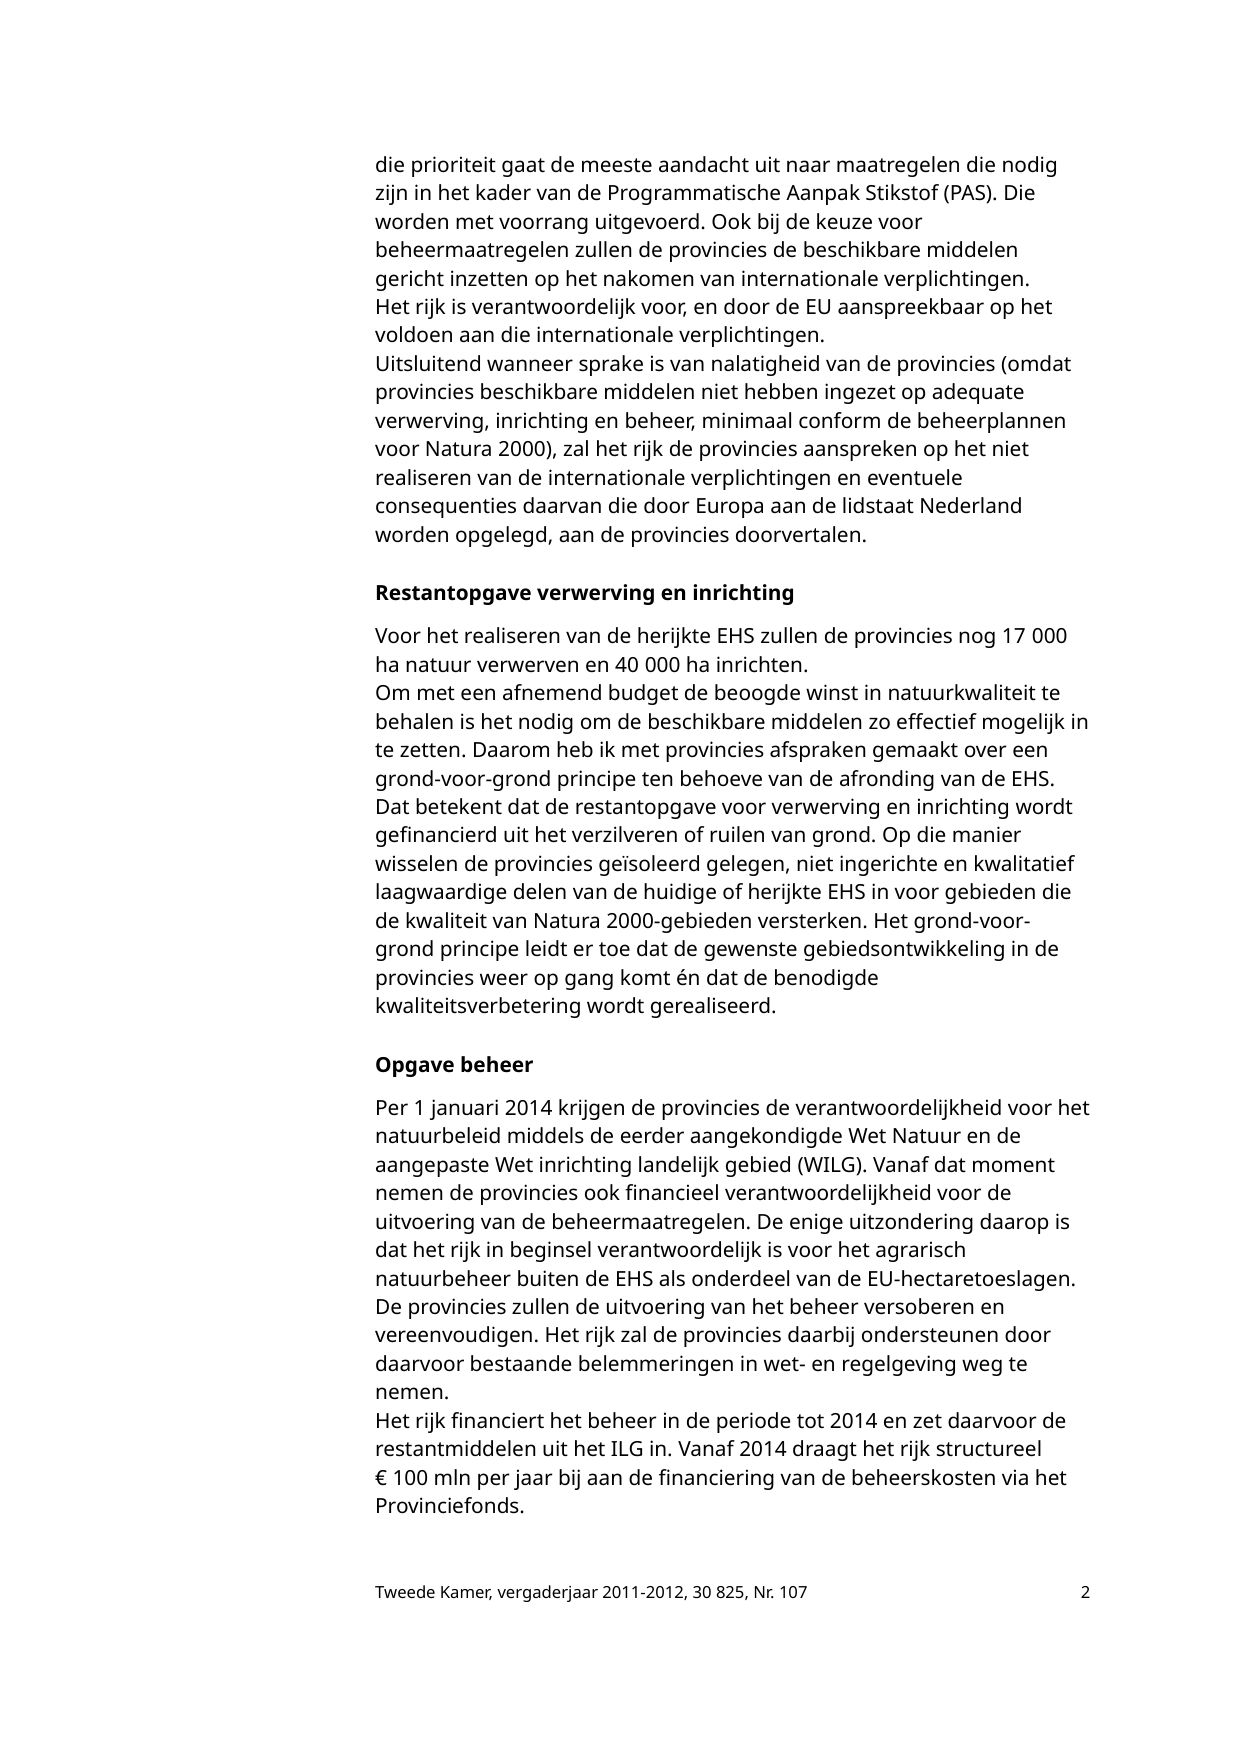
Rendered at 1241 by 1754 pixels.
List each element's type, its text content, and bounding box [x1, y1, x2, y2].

text Het rijk financiert het beheer in de periode tot 2014 en zet daarvoor de restantmiddelen uit het ILG in. Vanaf 2014 draagt het rijk structureel € 100 mln per jaar bij aan de financiering van de beheerskosten via het Provinciefonds. [375, 1406, 1090, 1520]
text Per 1 januari 2014 krijgen de provincies de verantwoordelijkheid voor het natuurbeleid middels de eerder aangekondigde Wet Natuur en de aangepaste Wet inrichting landelijk gebied (WILG). Vanaf dat moment nemen de provincies ook financieel verantwoordelijkheid voor de uitvoering van de beheermaatregelen. De enige uitzondering daarop is dat het rijk in beginsel verantwoordelijk is voor het agrarisch natuurbeheer buiten de EHS als onderdeel van de EU-hectaretoeslagen. [375, 1093, 1090, 1292]
text die prioriteit gaat de meeste aandacht uit naar maatregelen die nodig zijn in het kader van de Programmatische Aanpak Stikstof (PAS). Die worden met voorrang uitgevoerd. Ook bij de keuze voor beheermaatregelen zullen de provincies de beschikbare middelen gericht inzetten op het nakomen van internationale verplichtingen. [375, 150, 1090, 292]
text Restantopgave verwerving en inrichting [375, 578, 1090, 607]
text Om met een afnemend budget de beoogde winst in natuurkwaliteit te behalen is het nodig om de beschikbare middelen zo effectief mogelijk in te zetten. Daarom heb ik met provincies afspraken gemaakt over een grond-voor-grond principe ten behoeve van de afronding van de EHS. Dat betekent dat de restantopgave voor verwerving en inrichting wordt gefinancierd uit het verzilveren of ruilen van grond. Op die manier wisselen de provincies geïsoleerd gelegen, niet ingerichte en kwalitatief laagwaardige delen van de huidige of herijkte EHS in voor gebieden die de kwaliteit van Natura 2000-gebieden versterken. Het grond-voor-grond principe leidt er toe dat de gewenste gebiedsontwikkeling in de provincies weer op gang komt én dat de benodigde kwaliteitsverbetering wordt gerealiseerd. [375, 678, 1090, 1020]
text Het rijk is verantwoordelijk voor, en door de EU aanspreekbaar op het voldoen aan die internationale verplichtingen. [375, 292, 1090, 349]
text Opgave beheer [375, 1050, 1090, 1078]
text De provincies zullen de uitvoering van het beheer versoberen en vereenvoudigen. Het rijk zal de provincies daarbij ondersteunen door daarvoor bestaande belemmeringen in wet- en regelgeving weg te nemen. [375, 1292, 1090, 1406]
text Uitsluitend wanneer sprake is van nalatigheid van de provincies (omdat provincies beschikbare middelen niet hebben ingezet op adequate verwerving, inrichting en beheer, minimaal conform de beheerplannen voor Natura 2000), zal het rijk de provincies aanspreken op het niet realiseren van de internationale verplichtingen en eventuele consequenties daarvan die door Europa aan de lidstaat Nederland worden opgelegd, aan de provincies doorvertalen. [375, 349, 1090, 548]
text Voor het realiseren van de herijkte EHS zullen de provincies nog 17 000 ha natuur verwerven en 40 000 ha inrichten. [375, 622, 1090, 678]
